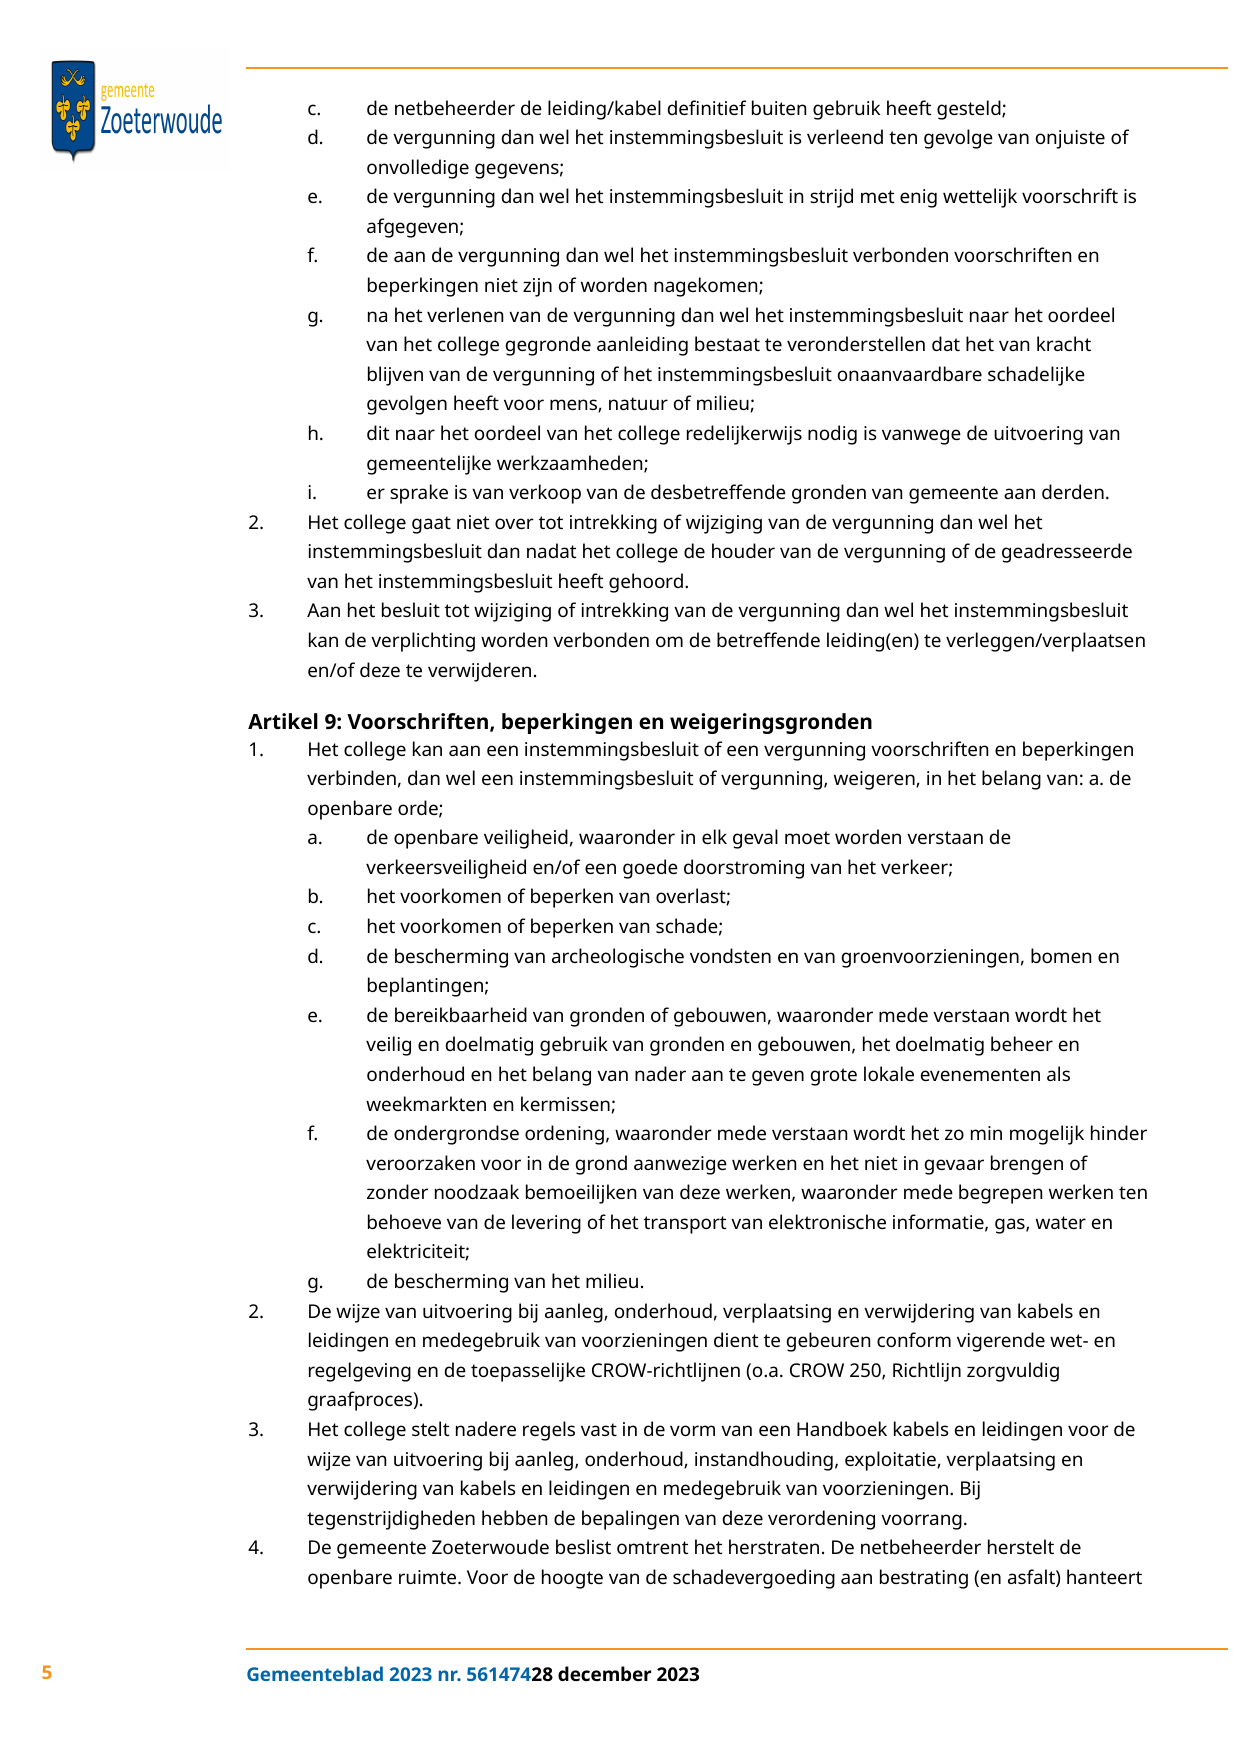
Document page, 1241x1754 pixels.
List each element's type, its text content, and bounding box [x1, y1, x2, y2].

list de openbare veiligheid, waaronder in elk geval moet worden verstaan de verkeersveiligheid en/of een goede doorstroming van het verkeer; [307, 824, 1152, 880]
list de bescherming van het milieu. [307, 1268, 1152, 1294]
picture [41, 47, 231, 172]
list de bereikbaarheid van gronden of gebouwen, waaronder mede verstaan wordt het veilig en doelmatig gebruik van gronden en gebouwen, het doelmatig beheer en onderhoud en het belang van nader aan te geven grote lokale evenementen als weekmarkten en kermissen; [307, 1002, 1152, 1116]
list Het college kan aan een instemmingsbesluit of een vergunning voorschriften en beperkingen verbinden, dan wel een instemmingsbesluit of vergunning, weigeren, in het belang van: a. de openbare orde; [248, 736, 1152, 821]
list er sprake is van verkoop van de desbetreffende gronden van gemeente aan derden. [307, 479, 1152, 505]
list het voorkomen of beperken van schade; [307, 913, 1152, 939]
list de vergunning dan wel het instemmingsbesluit in strijd met enig wettelijk voorschrift is afgegeven; [307, 183, 1152, 239]
list de aan de vergunning dan wel het instemmingsbesluit verbonden voorschriften en beperkingen niet zijn of worden nagekomen; [307, 243, 1152, 298]
list Het college stelt nadere regels vast in de vorm van een Handboek kabels en leidingen voor de wijze van uitvoering bij aanleg, onderhoud, instandhouding, exploitatie, verplaatsing en verwijdering van kabels en leidingen en medegebruik van voorzieningen. Bij tegenstrijdigheden hebben de bepalingen van deze verordening voorrang. [248, 1416, 1152, 1531]
list dit naar het oordeel van het college redelijkerwijs nodig is vanwege de uitvoering van gemeentelijke werkzaamheden; [307, 420, 1152, 476]
list De wijze van uitvoering bij aanleg, onderhoud, verplaatsing en verwijdering van kabels en leidingen en medegebruik van voorzieningen dient te gebeuren conform vigerende wet- en regelgeving en de toepasselijke CROW-richtlijnen (o.a. CROW 250, Richtlijn zorgvuldig graafproces). [248, 1298, 1152, 1412]
list Aan het besluit tot wijziging of intrekking van de vergunning dan wel het instemmingsbesluit kan de verplichting worden verbonden om de betreffende leiding(en) te verleggen/verplaatsen en/of deze te verwijderen. [248, 598, 1152, 683]
text Artikel 9: Voorschriften, beperkingen en weigeringsgronden [248, 707, 1152, 736]
list de bescherming van archeologische vondsten en van groenvoorzieningen, bomen en beplantingen; [307, 943, 1152, 998]
list de netbeheerder de leiding/kabel definitief buiten gebruik heeft gesteld; [307, 95, 1152, 121]
list het voorkomen of beperken van overlast; [307, 884, 1152, 909]
list de ondergrondse ordening, waaronder mede verstaan wordt het zo min mogelijk hinder veroorzaken voor in de grond aanwezige werken en het niet in gevaar brengen of zonder noodzaak bemoeilijken van deze werken, waaronder mede begrepen werken ten behoeve van de levering of het transport van elektronische informatie, gas, water en elektriciteit; [307, 1120, 1152, 1264]
list Het college gaat niet over tot intrekking of wijziging van de vergunning dan wel het instemmingsbesluit dan nadat het college de houder van de vergunning of de geadresseerde van het instemmingsbesluit heeft gehoord. [248, 509, 1152, 594]
list De gemeente Zoeterwoude beslist omtrent het herstraten. De netbeheerder herstelt de openbare ruimte. Voor de hoogte van de schadevergoeding aan bestrating (en asfalt) hanteert [248, 1534, 1152, 1590]
list de vergunning dan wel het instemmingsbesluit is verleend ten gevolge van onjuiste of onvolledige gegevens; [307, 124, 1152, 180]
list na het verlenen van de vergunning dan wel het instemmingsbesluit naar het oordeel van het college gegronde aanleiding bestaat te veronderstellen dat het van kracht blijven van de vergunning of het instemmingsbesluit onaanvaardbare schadelijke gevolgen heeft voor mens, natuur of milieu; [307, 302, 1152, 416]
